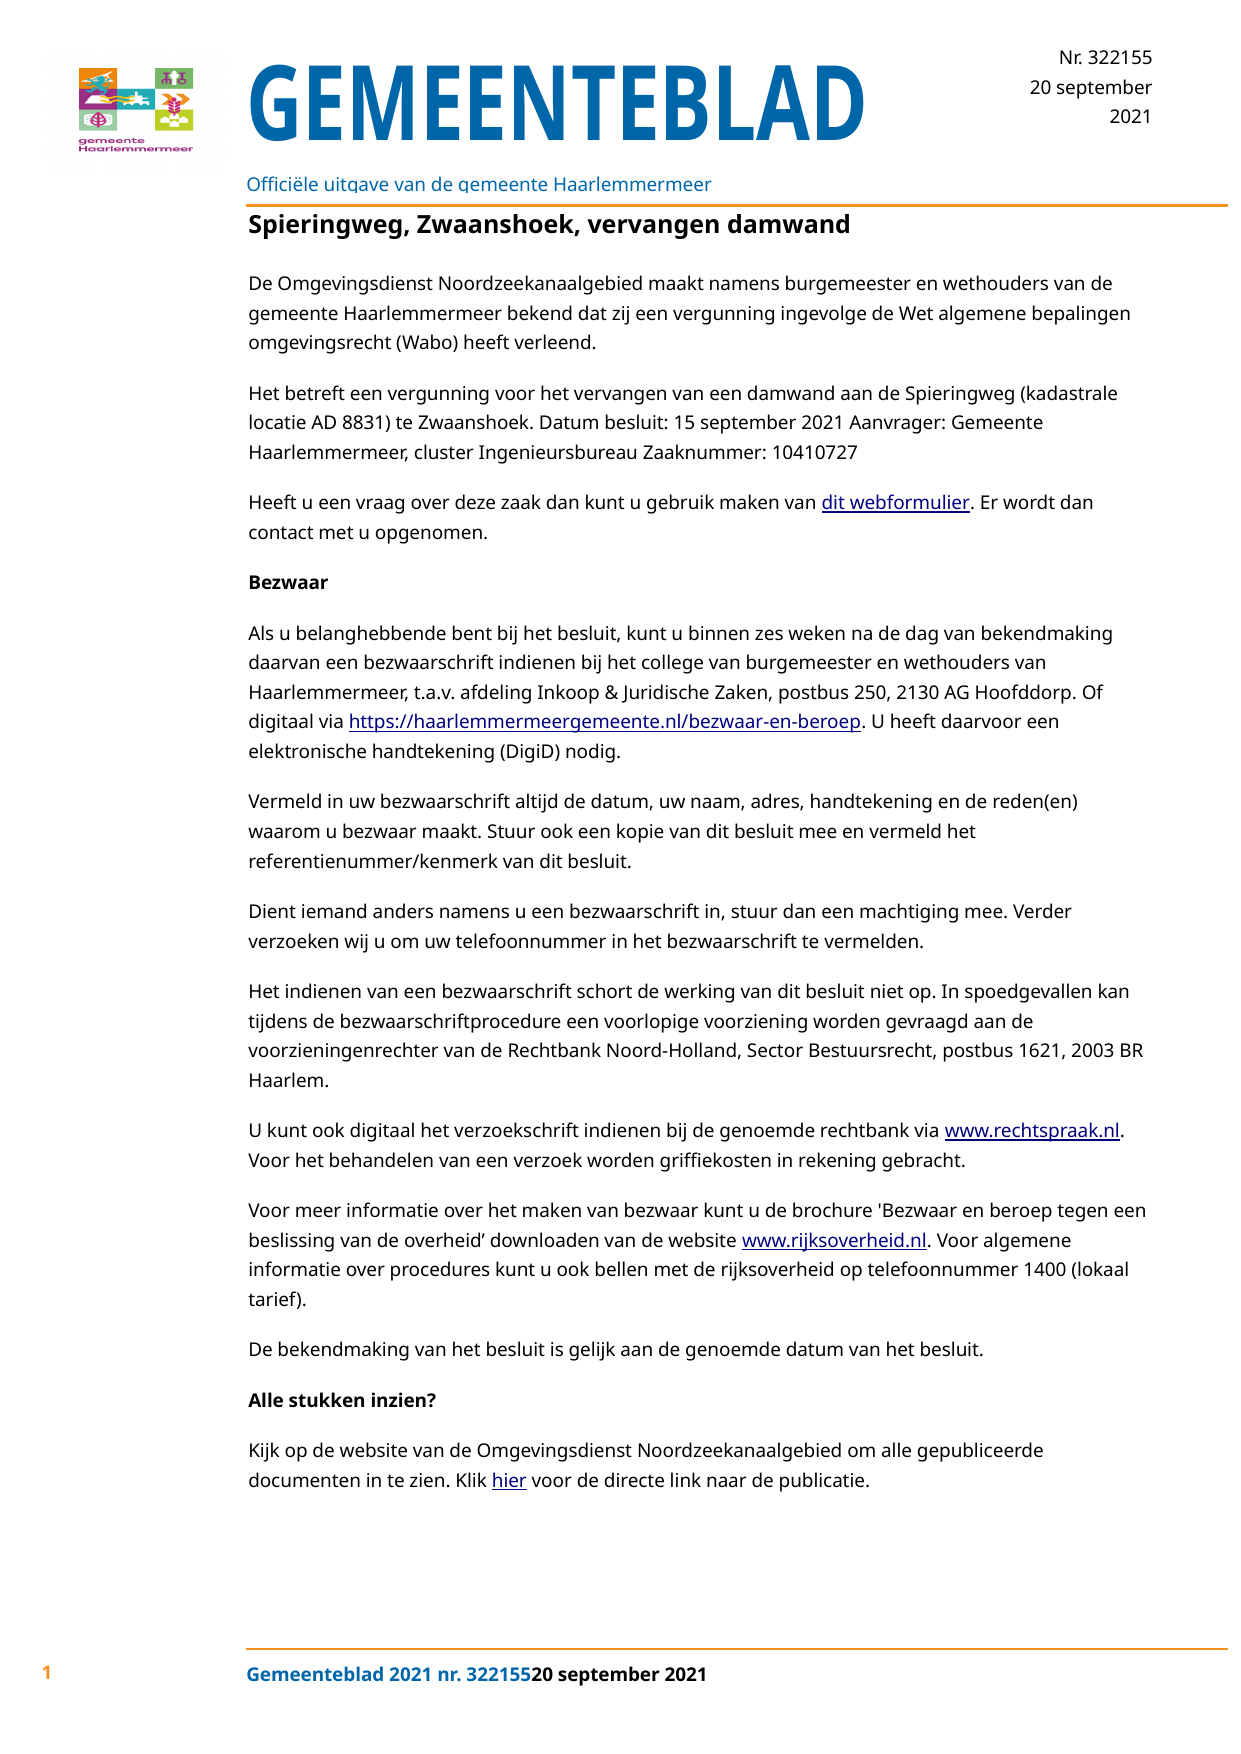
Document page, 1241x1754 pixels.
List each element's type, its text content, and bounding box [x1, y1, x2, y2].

text De bekendmaking van het besluit is gelijk aan de genoemde datum van het besluit. [248, 1337, 1152, 1362]
text Bezwaar [248, 569, 1152, 595]
text Voor meer informatie over het maken van bezwaar kunt u de brochure 'Bezwaar en beroep tegen een beslissing van de overheid’ downloaden van de website www.rijksoverheid.nl. Voor algemene informatie over procedures kunt u ook bellen met de rijksoverheid op telefoonnummer 1400 (lokaal tarief). [248, 1197, 1152, 1312]
text Spieringweg, Zwaanshoek, vervangen damwand [248, 207, 1152, 241]
text Als u belanghebbende bent bij het besluit, kunt u binnen zes weken na de dag van bekendmaking daarvan een bezwaarschrift indienen bij het college van burgemeester en wethouders van Haarlemmermeer, t.a.v. afdeling Inkoop & Juridische Zaken, postbus 250, 2130 AG Hoofddorp. Of digitaal via https://haarlemmermeergemeente.nl/bezwaar-en-beroep. U heeft daarvoor een elektronische handtekening (DigiD) nodig. [248, 620, 1152, 764]
text U kunt ook digitaal het verzoekschrift indienen bij de genoemde rechtbank via www.rechtspraak.nl. Voor het behandelen van een verzoek worden griffiekosten in rekening gebracht. [248, 1117, 1152, 1173]
text Vermeld in uw bezwaarschrift altijd de datum, uw naam, adres, handtekening en de reden(en) waarom u bezwaar maakt. Stuur ook een kopie van dit besluit mee en vermeld het referentienummer/kenmerk van dit besluit. [248, 789, 1152, 873]
text Kijk op de website van de Omgevingsdienst Noordzeekanaalgebied om alle gepubliceerde documenten in te zien. Klik hier voor de directe link naar de publicatie. [248, 1437, 1152, 1493]
text Alle stukken inzien? [248, 1387, 1152, 1413]
picture [41, 47, 231, 172]
text Het betreft een vergunning voor het vervangen van een damwand aan de Spieringweg (kadastrale locatie AD 8831) te Zwaanshoek. Datum besluit: 15 september 2021 Aanvrager: Gemeente Haarlemmermeer, cluster Ingenieursbureau Zaaknummer: 10410727 [248, 380, 1152, 465]
text De Omgevingsdienst Noordzeekanaalgebied maakt namens burgemeester en wethouders van de gemeente Haarlemmermeer bekend dat zij een vergunning ingevolge de Wet algemene bepalingen omgevingsrecht (Wabo) heeft verleend. [248, 270, 1152, 355]
text Het indienen van een bezwaarschrift schort de werking van dit besluit niet op. In spoedgevallen kan tijdens de bezwaarschriftprocedure een voorlopige voorziening worden gevraagd aan de voorzieningenrechter van de Rechtbank Noord-Holland, Sector Bestuursrecht, postbus 1621, 2003 BR Haarlem. [248, 978, 1152, 1093]
text Heeft u een vraag over deze zaak dan kunt u gebruik maken van dit webformulier. Er wordt dan contact met u opgenomen. [248, 489, 1152, 545]
text Dient iemand anders namens u een bezwaarschrift in, stuur dan een machtiging mee. Verder verzoeken wij u om uw telefoonnummer in het bezwaarschrift te vermelden. [248, 898, 1152, 953]
